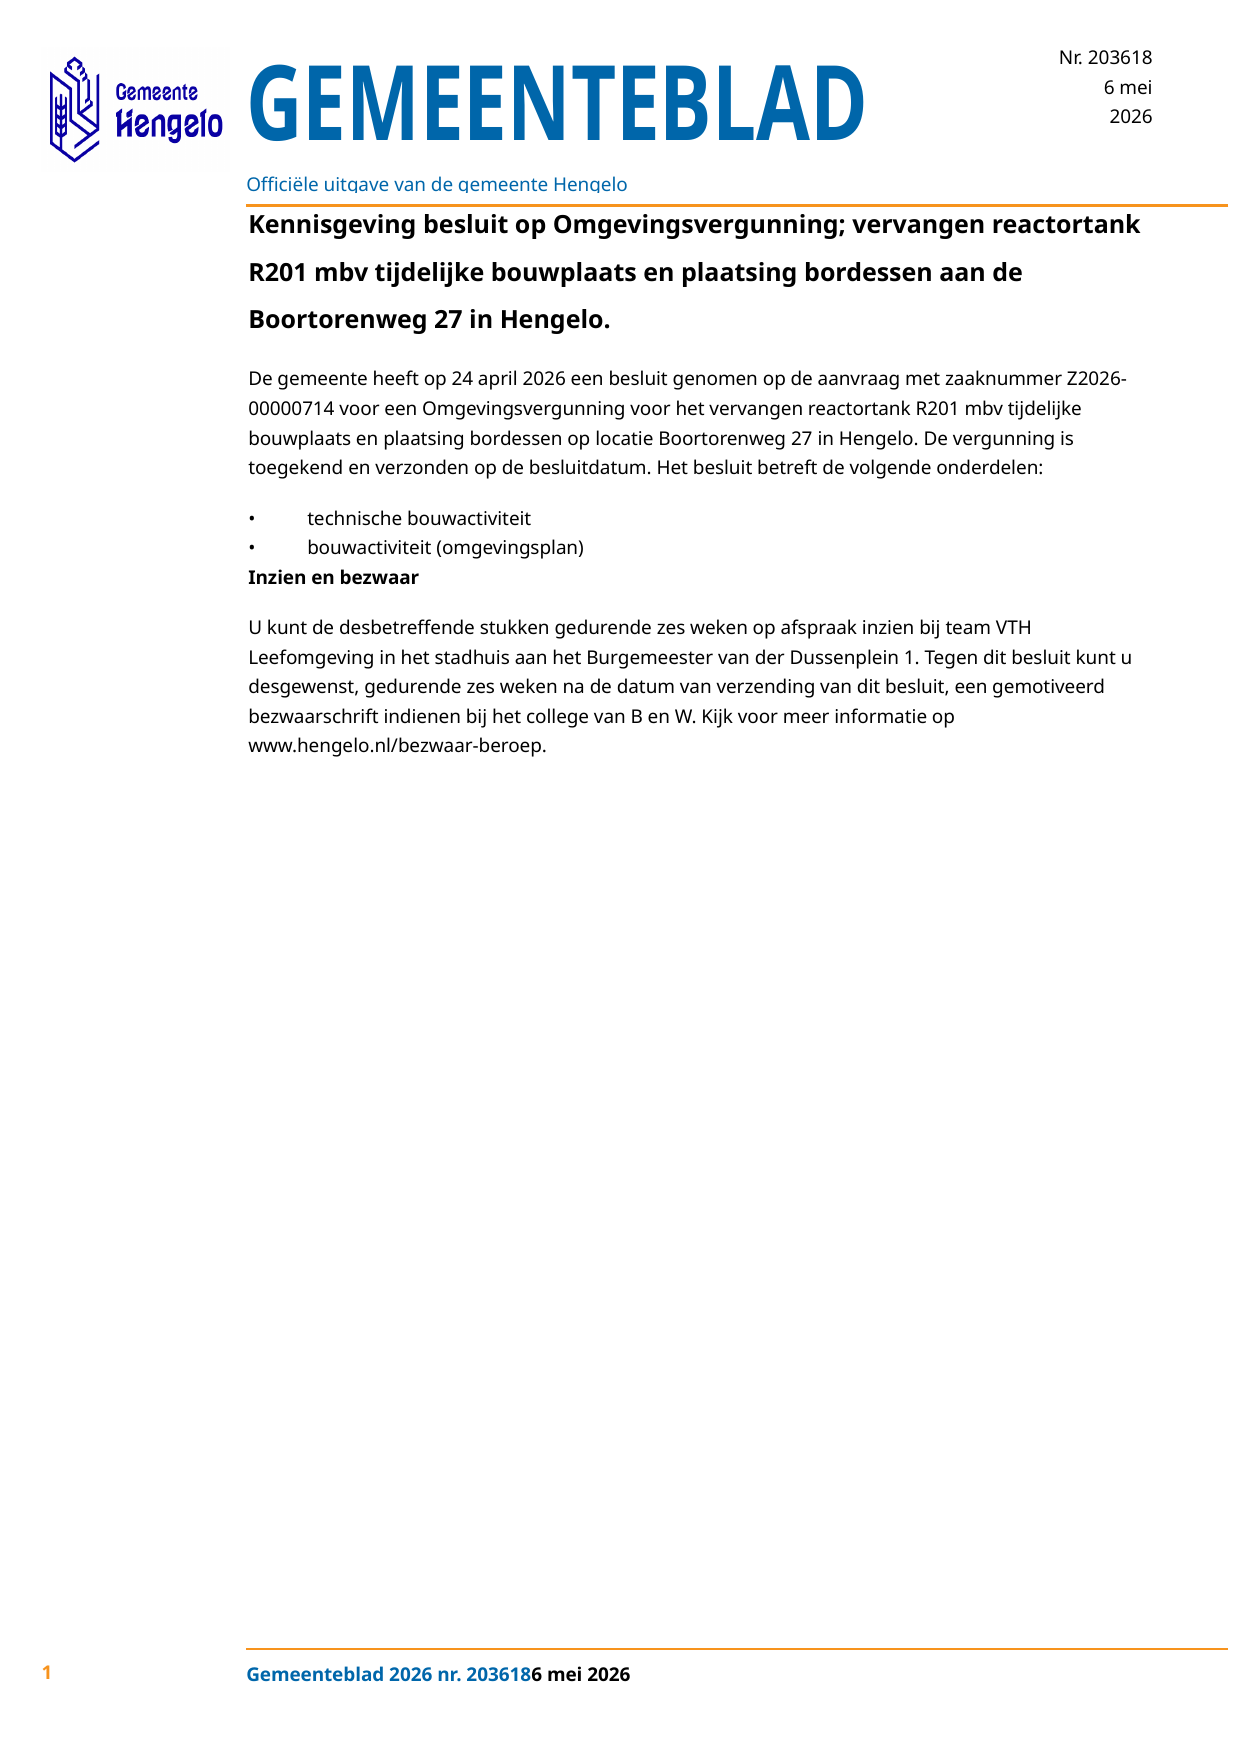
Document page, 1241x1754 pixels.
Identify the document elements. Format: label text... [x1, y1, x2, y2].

text U kunt de desbetreffende stukken gedurende zes weken op afspraak inzien bij team VTH Leefomgeving in het stadhuis aan het Burgemeester van der Dussenplein 1. Tegen dit besluit kunt u desgewenst, gedurende zes weken na de datum van verzending van dit besluit, een gemotiveerd bezwaarschrift indienen bij het college van B en W. Kijk voor meer informatie op www.hengelo.nl/bezwaar-beroep. [248, 614, 1152, 758]
list bouwactiviteit (omgevingsplan) [248, 534, 1152, 560]
list technische bouwactiviteit [248, 505, 1152, 530]
picture [41, 47, 231, 172]
text Kennisgeving besluit op Omgevingsvergunning; vervangen reactortank R201 mbv tijdelijke bouwplaats en plaatsing bordessen aan de Boortorenweg 27 in Hengelo. [248, 207, 1152, 336]
text De gemeente heeft op 24 april 2026 een besluit genomen op de aanvraag met zaaknummer Z2026-00000714 voor een Omgevingsvergunning voor het vervangen reactortank R201 mbv tijdelijke bouwplaats en plaatsing bordessen op locatie Boortorenweg 27 in Hengelo. De vergunning is toegekend en verzonden op de besluitdatum. Het besluit betreft de volgende onderdelen: [248, 366, 1152, 480]
text Inzien en bezwaar [248, 564, 1152, 589]
